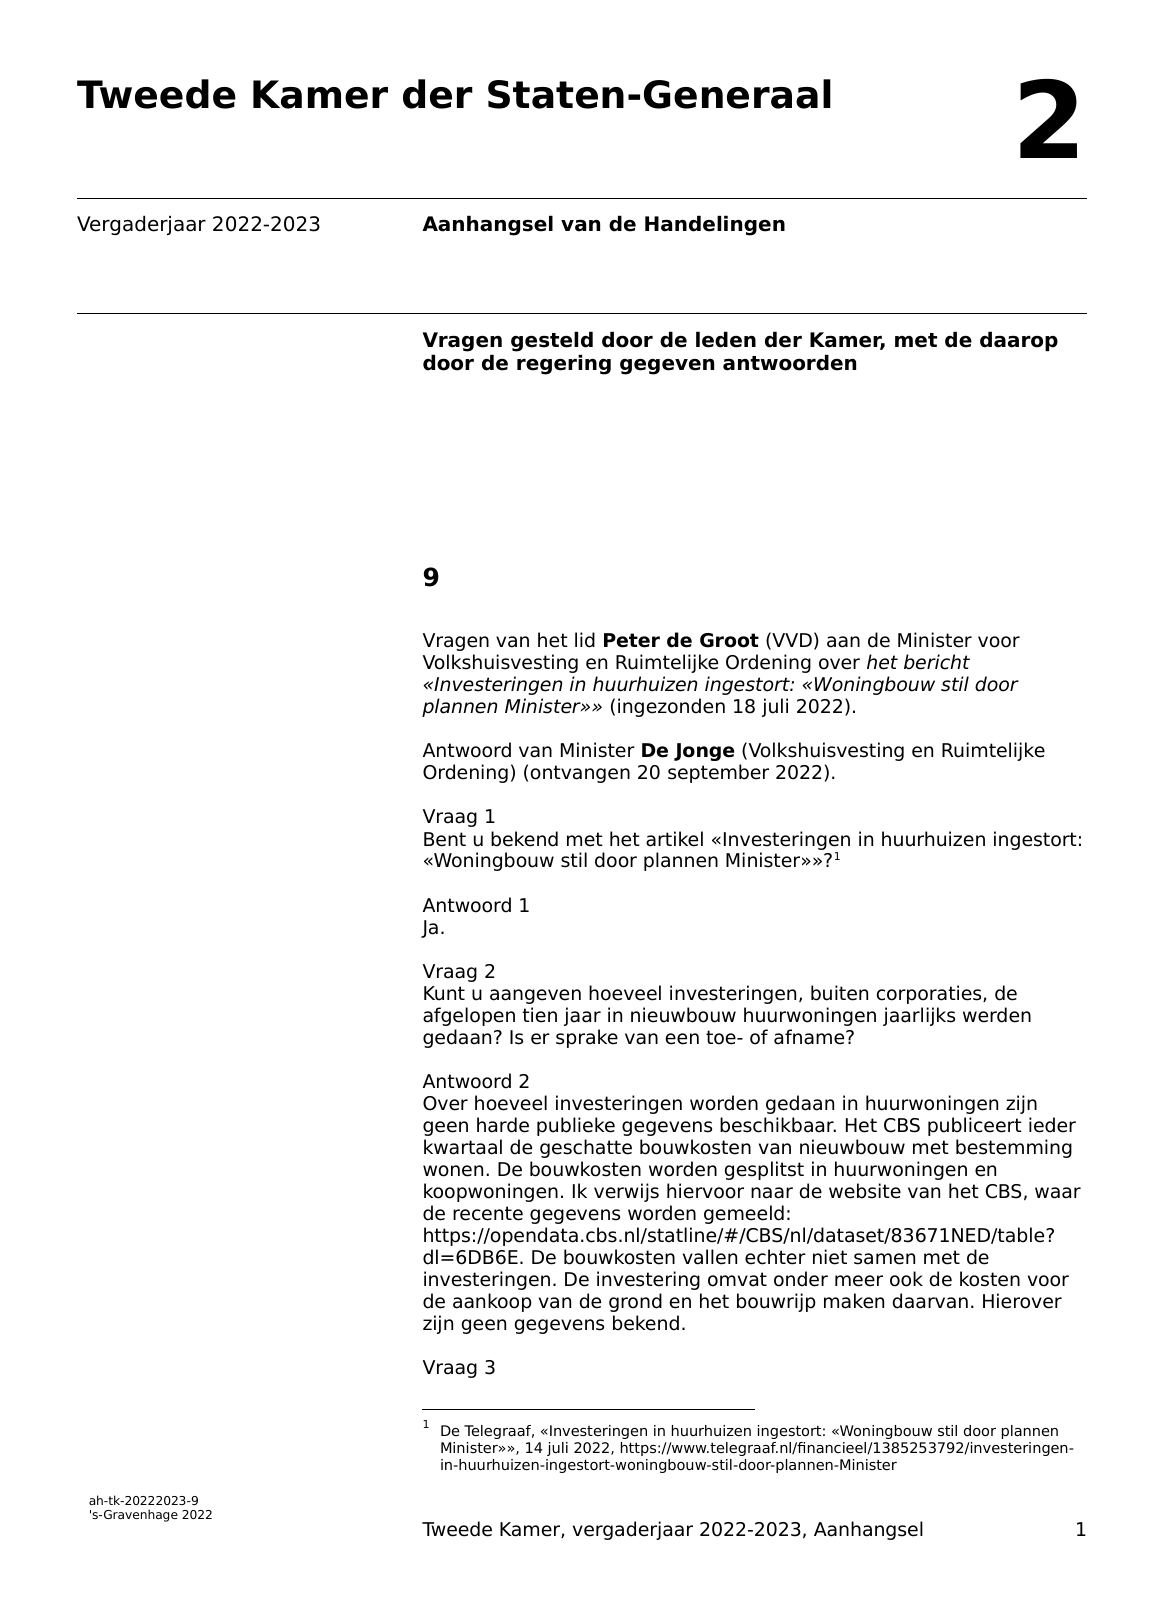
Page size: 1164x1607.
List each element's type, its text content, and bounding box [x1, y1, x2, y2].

text Kunt u aangeven hoeveel investeringen, buiten corporaties, de afgelopen tien jaar in nieuwbouw huurwoningen jaarlijks werden gedaan? Is er sprake van een toe- of afname? [422, 983, 1087, 1049]
text Vraag 3 [422, 1357, 1087, 1379]
text 9 [422, 563, 1087, 592]
text Vraag 2 [422, 961, 1087, 983]
text ah-tk-20222023-9 [88, 1494, 323, 1508]
table_header 2 [886, 59, 1087, 198]
table_cell Vergaderjaar 2022-2023 [77, 199, 422, 313]
table_cell Vragen gesteld door de leden der Kamer, met de daarop door de regering gegeven antwoorden [422, 314, 1087, 375]
table_cell Aanhangsel van de Handelingen [422, 199, 1087, 313]
text Ja. [422, 917, 1087, 938]
text Bent u bekend met het artikel «Investeringen in huurhuizen ingestort: «Woningbouw stil door plannen Minister»»? [422, 828, 1087, 872]
text https://opendata.cbs.nl/statline/#/CBS/nl/dataset/83671NED/table?dl=6DB6E. De bouwkosten vallen echter niet samen met de investeringen. De investering omvat onder meer ook de kosten voor de aankoop van de grond en het bouwrijp maken daarvan. Hierover zijn geen gegevens bekend. [422, 1225, 1087, 1334]
text Vragen van het lid Peter de Groot (VVD) aan de Minister voor Volkshuisvesting en Ruimtelijke Ordening over het bericht «Investeringen in huurhuizen ingestort: «Woningbouw stil door plannen Minister»» (ingezonden 18 juli 2022). [422, 630, 1087, 718]
text Antwoord 1 [422, 894, 1087, 917]
table_header Tweede Kamer der Staten-Generaal [77, 59, 886, 198]
table_cell [77, 314, 422, 375]
text 's-Gravenhage 2022 [88, 1508, 323, 1522]
text Vraag 1 [422, 806, 1087, 828]
text De Telegraaf, «Investeringen in huurhuizen ingestort: «Woningbouw stil door plannen Minister»», 14 juli 2022, https://www.telegraaf.nl/financieel/1385253792/investeringen-in-huurhuizen-ingestort-woningbouw-stil-door-plannen-Minister [422, 1418, 1087, 1474]
text Antwoord 2 [422, 1071, 1087, 1093]
text Antwoord van Minister De Jonge (Volkshuisvesting en Ruimtelijke Ordening) (ontvangen 20 september 2022). [422, 740, 1087, 784]
text Over hoeveel investeringen worden gedaan in huurwoningen zijn geen harde publieke gegevens beschikbaar. Het CBS publiceert ieder kwartaal de geschatte bouwkosten van nieuwbouw met bestemming wonen. De bouwkosten worden gesplitst in huurwoningen en koopwoningen. Ik verwijs hiervoor naar de website van het CBS, waar de recente gegevens worden gemeeld: [422, 1093, 1087, 1225]
